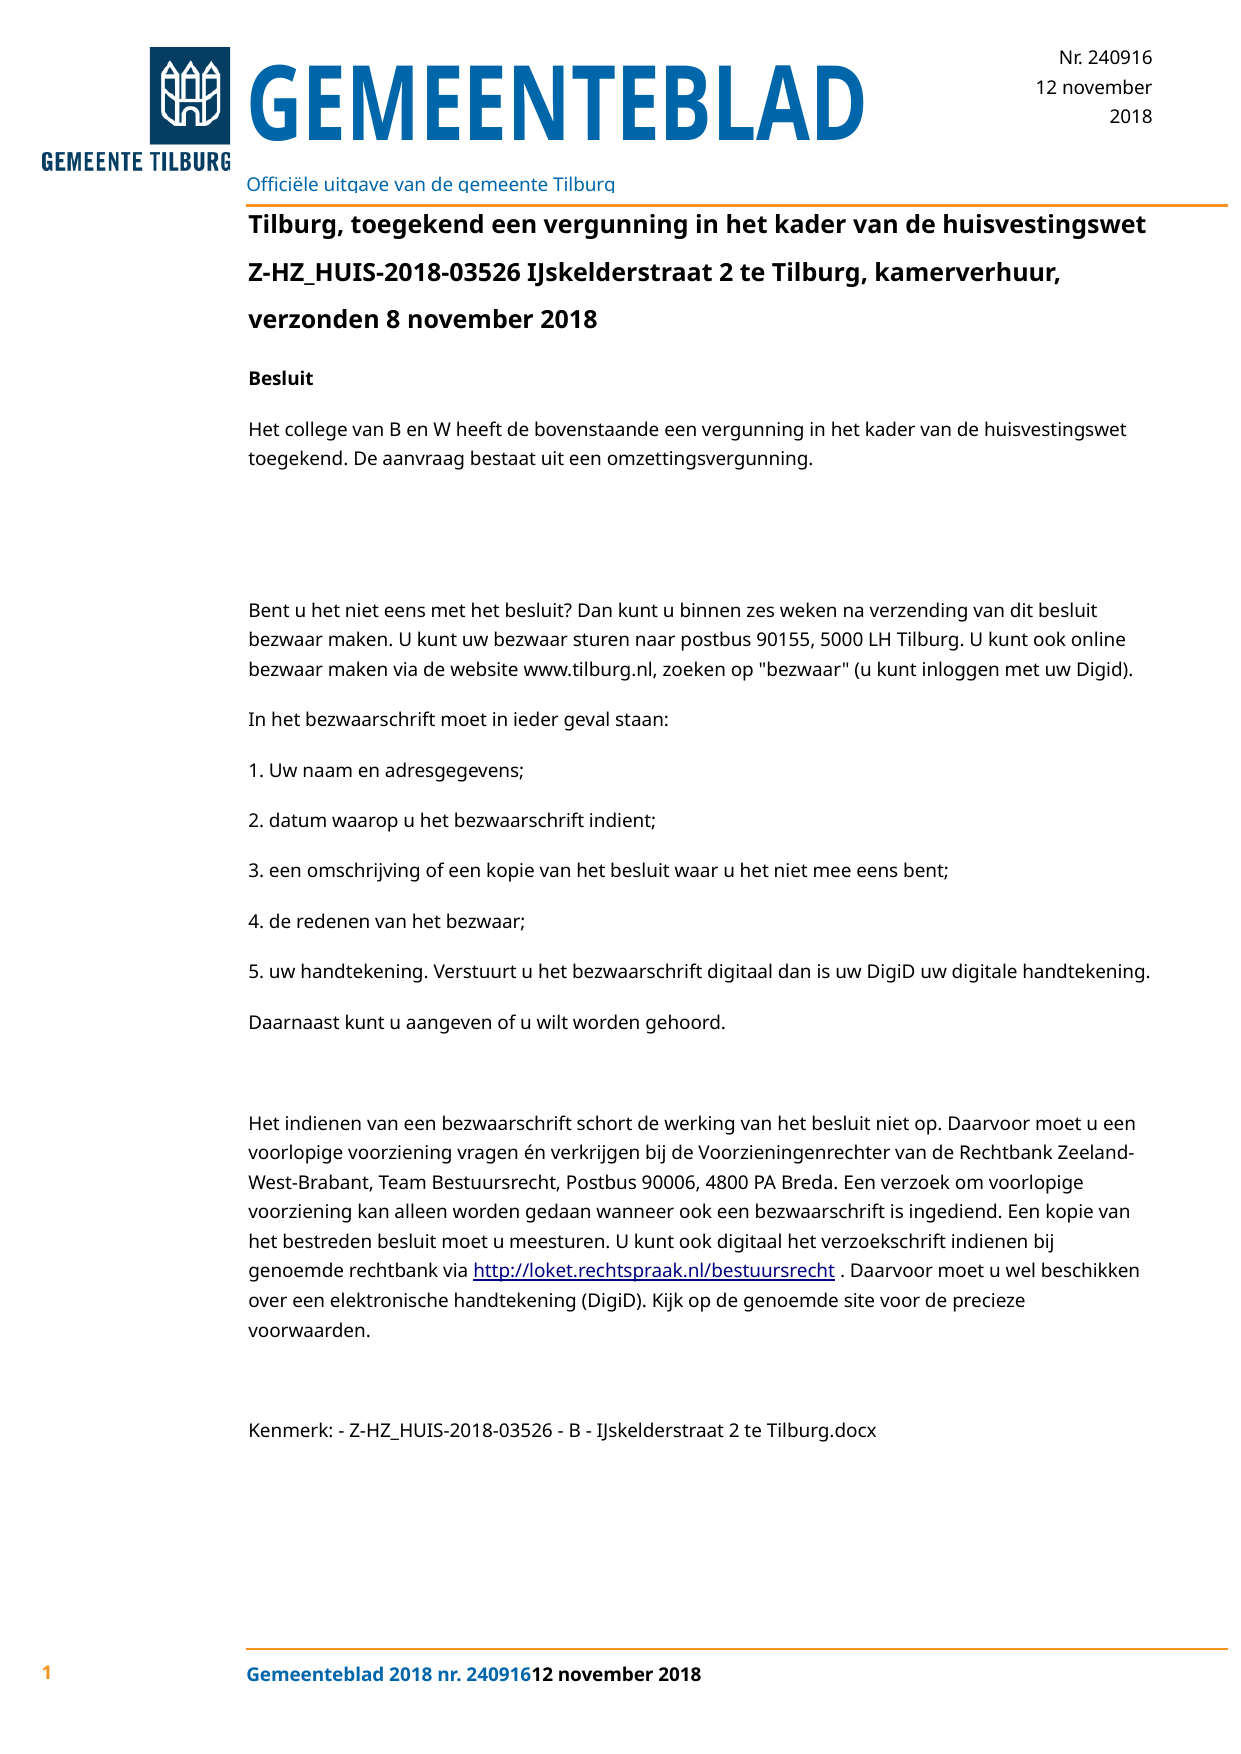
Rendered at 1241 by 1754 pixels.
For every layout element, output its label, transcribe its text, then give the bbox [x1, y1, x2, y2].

text 1. Uw naam en adresgegevens; [248, 757, 1152, 782]
text 5. uw handtekening. Verstuurt u het bezwaarschrift digitaal dan is uw DigiD uw digitale handtekening. [248, 958, 1152, 984]
text Het college van B en W heeft de bovenstaande een vergunning in het kader van de huisvestingswet toegekend. De aanvraag bestaat uit een omzettingsvergunning. [248, 416, 1152, 471]
text 4. de redenen van het bezwaar; [248, 908, 1152, 934]
text 2. datum waarop u het bezwaarschrift indient; [248, 807, 1152, 833]
text Bent u het niet eens met het besluit? Dan kunt u binnen zes weken na verzending van dit besluit bezwaar maken. U kunt uw bezwaar sturen naar postbus 90155, 5000 LH Tilburg. U kunt ook online bezwaar maken via de website www.tilburg.nl, zoeken op "bezwaar" (u kunt inloggen met uw Digid). [248, 597, 1152, 682]
text In het bezwaarschrift moet in ieder geval staan: [248, 706, 1152, 732]
text Tilburg, toegekend een vergunning in het kader van de huisvestingswet Z-HZ_HUIS-2018-03526 IJskelderstraat 2 te Tilburg, kamerverhuur, verzonden 8 november 2018 [248, 207, 1152, 336]
text 3. een omschrijving of een kopie van het besluit waar u het niet mee eens bent; [248, 858, 1152, 883]
picture [41, 47, 231, 172]
text Het indienen van een bezwaarschrift schort de werking van het besluit niet op. Daarvoor moet u een voorlopige voorziening vragen én verkrijgen bij de Voorzieningenrechter van de Rechtbank Zeeland-West-Brabant, Team Bestuursrecht, Postbus 90006, 4800 PA Breda. Een verzoek om voorlopige voorziening kan alleen worden gedaan wanneer ook een bezwaarschrift is ingediend. Een kopie van het bestreden besluit moet u meesturen. U kunt ook digitaal het verzoekschrift indienen bij genoemde rechtbank via http://loket.rechtspraak.nl/bestuursrecht . Daarvoor moet u wel beschikken over een elektronische handtekening (DigiD). Kijk op de genoemde site voor de precieze voorwaarden. [248, 1110, 1152, 1342]
text Besluit [248, 366, 1152, 391]
text Daarnaast kunt u aangeven of u wilt worden gehoord. [248, 1009, 1152, 1034]
text Kenmerk: - Z-HZ_HUIS-2018-03526 - B - IJskelderstraat 2 te Tilburg.docx [248, 1418, 1152, 1443]
